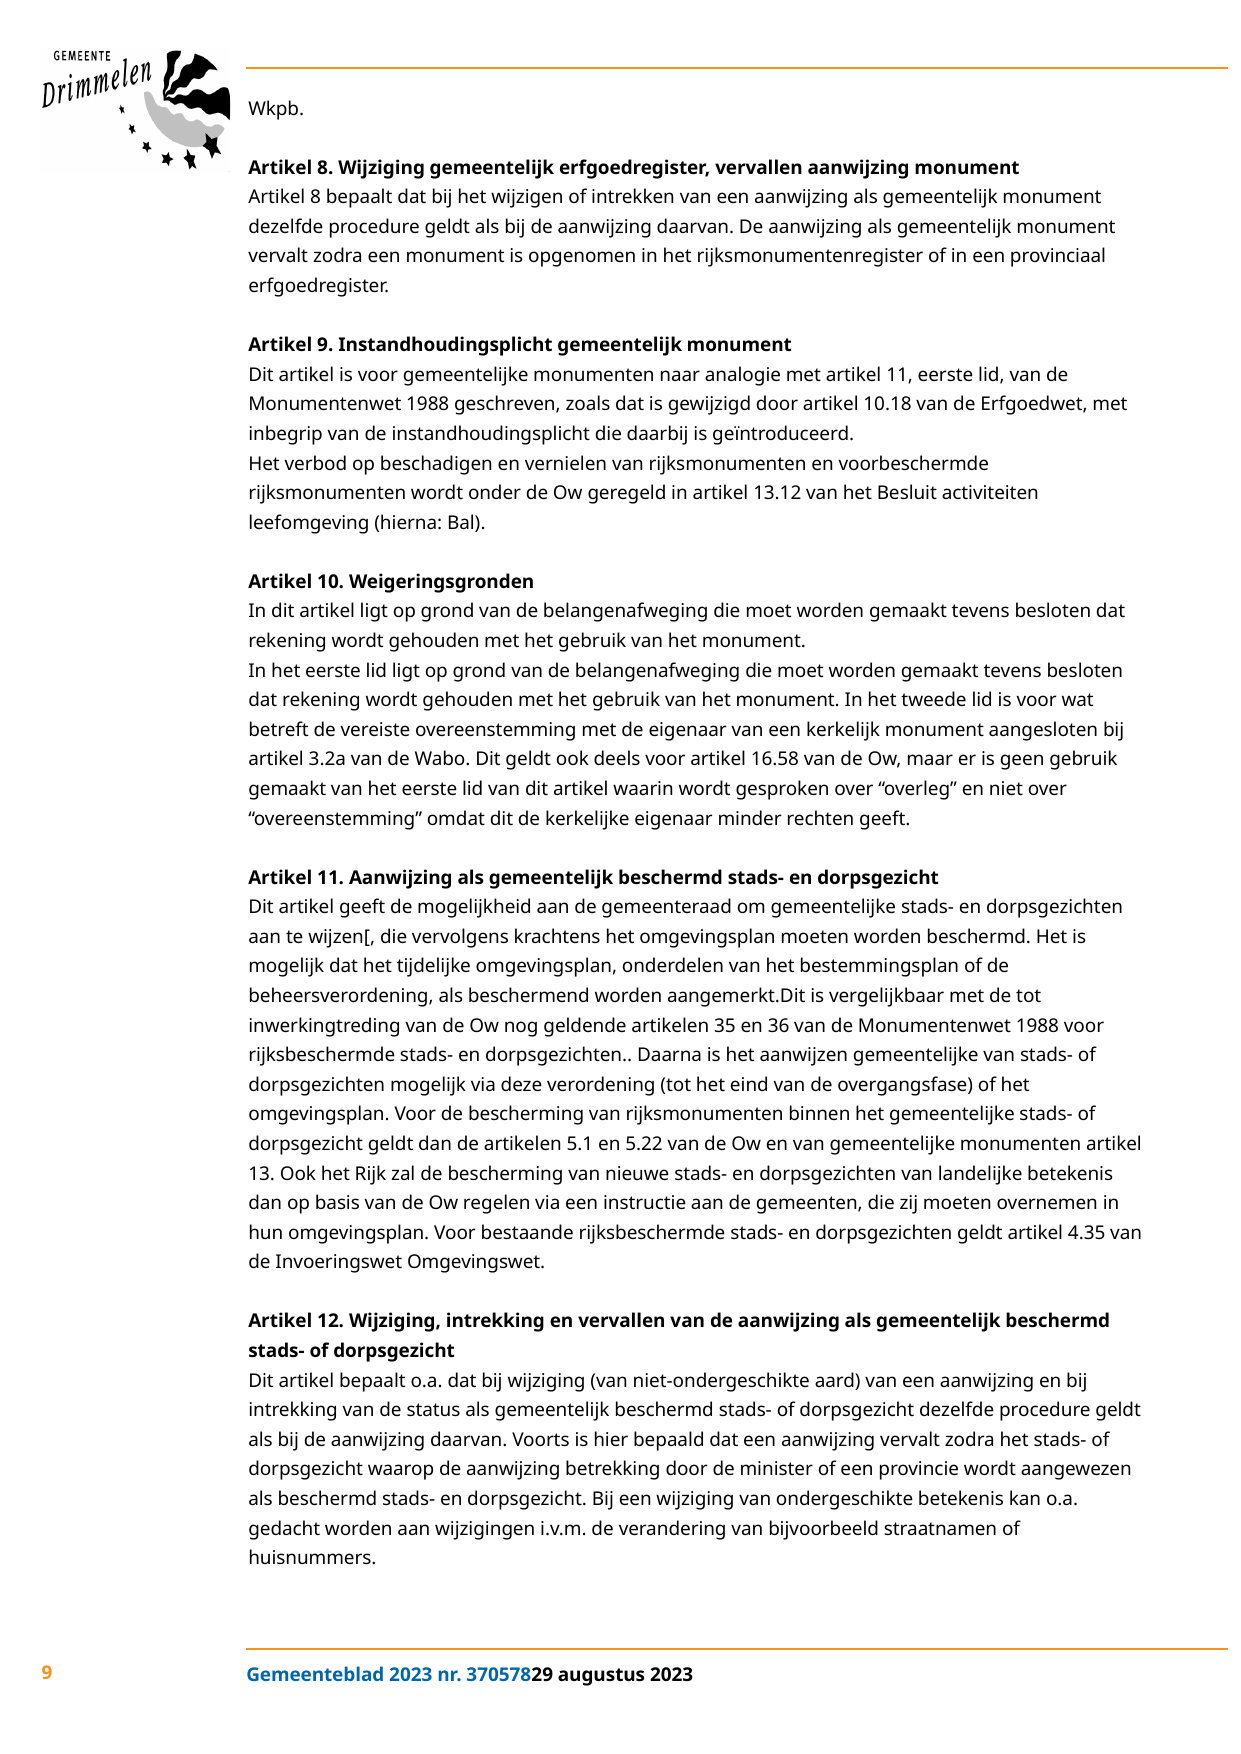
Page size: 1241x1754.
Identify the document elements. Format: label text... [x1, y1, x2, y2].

text Dit artikel geeft de mogelijkheid aan de gemeenteraad om gemeentelijke stads- en dorpsgezichten aan te wijzen[, die vervolgens krachtens het omgevingsplan moeten worden beschermd. Het is mogelijk dat het tijdelijke omgevingsplan, onderdelen van het bestemmingsplan of de beheersverordening, als beschermend worden aangemerkt.Dit is vergelijkbaar met de tot inwerkingtreding van de Ow nog geldende artikelen 35 en 36 van de Monumentenwet 1988 voor rijksbeschermde stads- en dorpsgezichten.. Daarna is het aanwijzen gemeentelijke van stads- of dorpsgezichten mogelijk via deze verordening (tot het eind van de overgangsfase) of het omgevingsplan. Voor de bescherming van rijksmonumenten binnen het gemeentelijke stads- of dorpsgezicht geldt dan de artikelen 5.1 en 5.22 van de Ow en van gemeentelijke monumenten artikel 13. Ook het Rijk zal de bescherming van nieuwe stads- en dorpsgezichten van landelijke betekenis dan op basis van de Ow regelen via een instructie aan de gemeenten, die zij moeten overnemen in hun omgevingsplan. Voor bestaande rijksbeschermde stads- en dorpsgezichten geldt artikel 4.35 van de Invoeringswet Omgevingswet. [248, 893, 1152, 1274]
text Wkpb. [248, 95, 1152, 121]
text Artikel 12. Wijziging, intrekking en vervallen van de aanwijzing als gemeentelijk beschermd stads- of dorpsgezicht [248, 1308, 1152, 1363]
text Artikel 11. Aanwijzing als gemeentelijk beschermd stads- en dorpsgezicht [248, 864, 1152, 890]
text In het eerste lid ligt op grond van de belangenafweging die moet worden gemaakt tevens besloten dat rekening wordt gehouden met het gebruik van het monument. In het tweede lid is voor wat betreft de vereiste overeenstemming met de eigenaar van een kerkelijk monument aangesloten bij artikel 3.2a van de Wabo. Dit geldt ook deels voor artikel 16.58 van de Ow, maar er is geen gebruik gemaakt van het eerste lid van dit artikel waarin wordt gesproken over “overleg” en niet over “overeenstemming” omdat dit de kerkelijke eigenaar minder rechten geeft. [248, 657, 1152, 831]
text Artikel 8. Wijziging gemeentelijk erfgoedregister, vervallen aanwijzing monument [248, 154, 1152, 180]
text Het verbod op beschadigen en vernielen van rijksmonumenten en voorbeschermde rijksmonumenten wordt onder de Ow geregeld in artikel 13.12 van het Besluit activiteiten leefomgeving (hierna: Bal). [248, 450, 1152, 535]
text Dit artikel bepaalt o.a. dat bij wijziging (van niet-ondergeschikte aard) van een aanwijzing en bij intrekking van de status als gemeentelijk beschermd stads- of dorpsgezicht dezelfde procedure geldt als bij de aanwijzing daarvan. Voorts is hier bepaald dat een aanwijzing vervalt zodra het stads- of dorpsgezicht waarop de aanwijzing betrekking door de minister of een provincie wordt aangewezen als beschermd stads- en dorpsgezicht. Bij een wijziging van ondergeschikte betekenis kan o.a. gedacht worden aan wijzigingen i.v.m. de verandering van bijvoorbeeld straatnamen of huisnummers. [248, 1367, 1152, 1570]
text In dit artikel ligt op grond van de belangenafweging die moet worden gemaakt tevens besloten dat rekening wordt gehouden met het gebruik van het monument. [248, 598, 1152, 653]
text Artikel 9. Instandhoudingsplicht gemeentelijk monument [248, 331, 1152, 357]
text Dit artikel is voor gemeentelijke monumenten naar analogie met artikel 11, eerste lid, van de Monumentenwet 1988 geschreven, zoals dat is gewijzigd door artikel 10.18 van de Erfgoedwet, met inbegrip van de instandhoudingsplicht die daarbij is geïntroduceerd. [248, 361, 1152, 446]
text Artikel 8 bepaalt dat bij het wijzigen of intrekken van een aanwijzing als gemeentelijk monument dezelfde procedure geldt als bij de aanwijzing daarvan. De aanwijzing als gemeentelijk monument vervalt zodra een monument is opgenomen in het rijksmonumentenregister of in een provinciaal erfgoedregister. [248, 183, 1152, 298]
text Artikel 10. Weigeringsgronden [248, 568, 1152, 594]
picture [41, 47, 231, 172]
